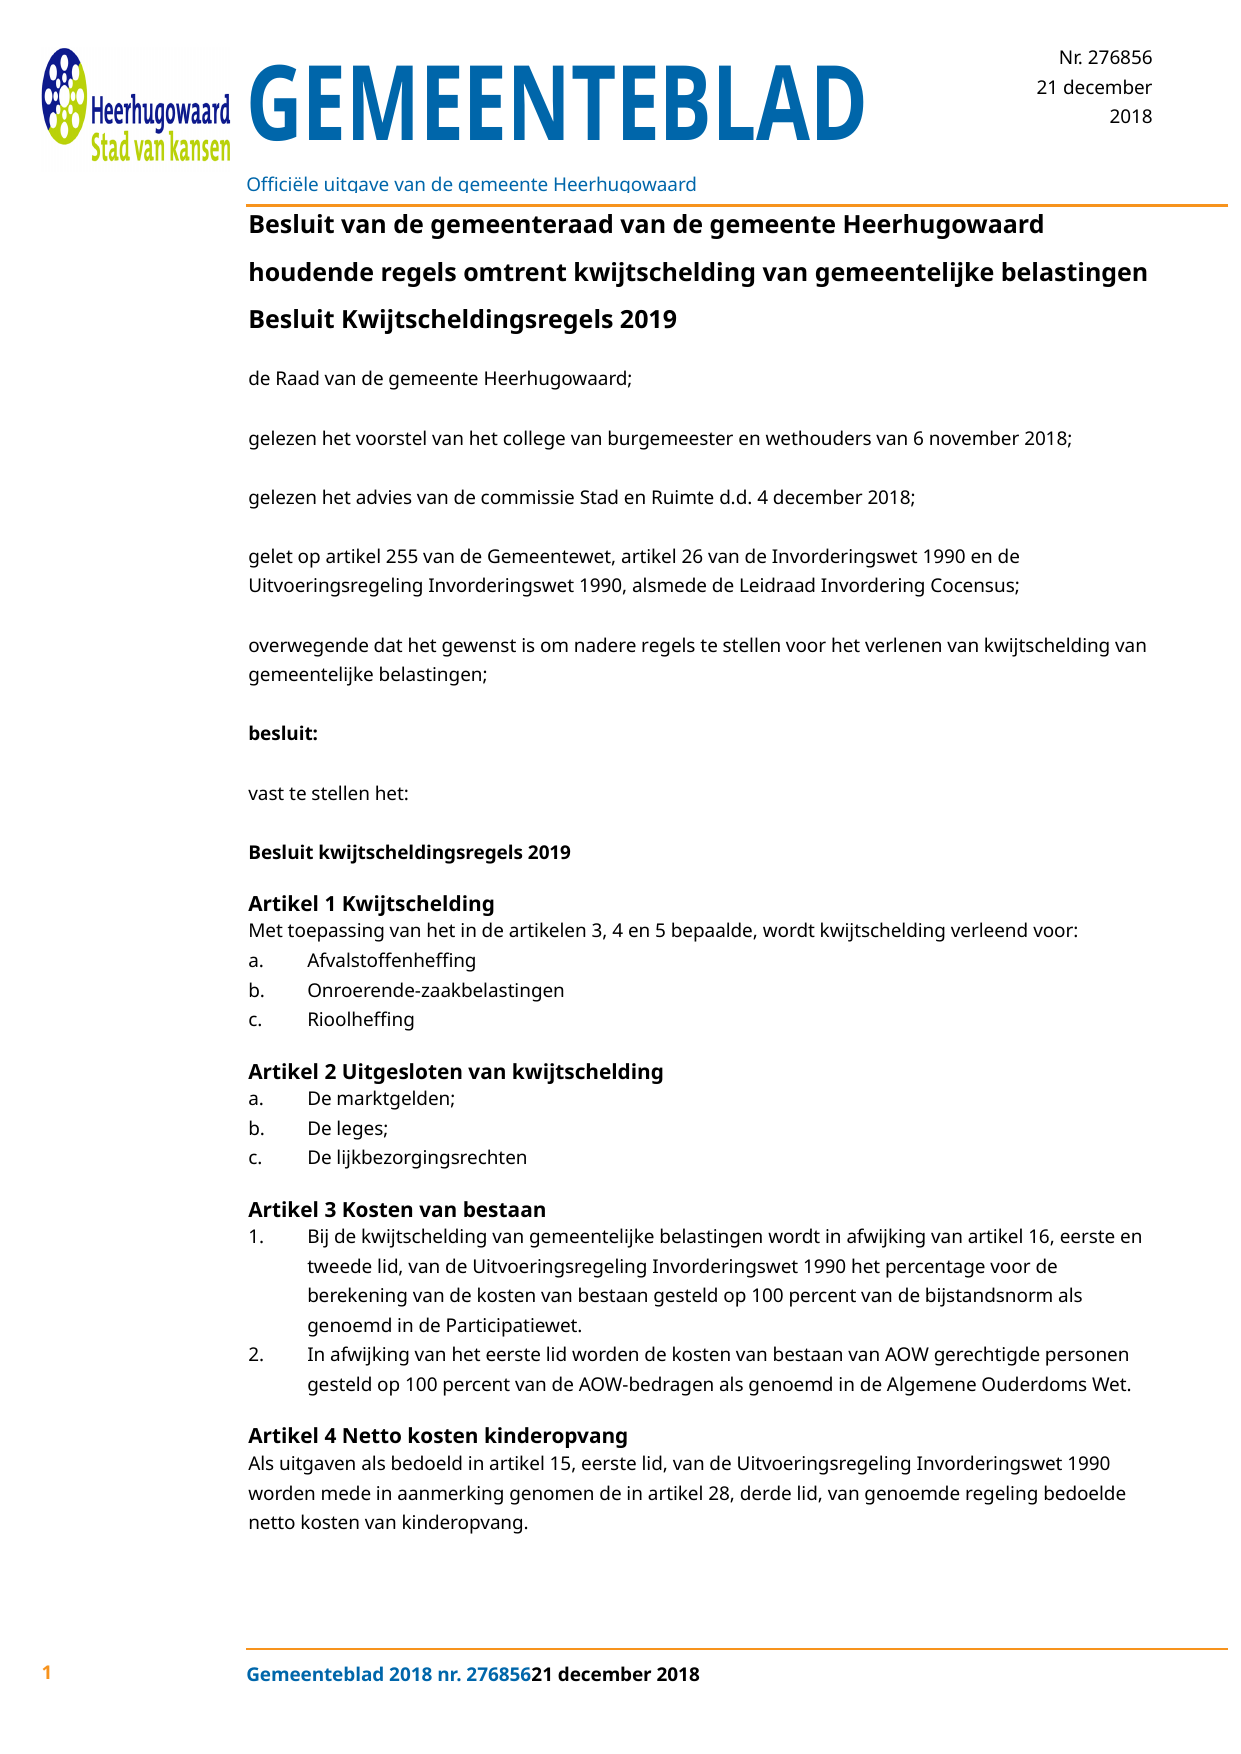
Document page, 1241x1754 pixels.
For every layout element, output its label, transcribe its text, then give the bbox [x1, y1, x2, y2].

text Besluit van de gemeenteraad van de gemeente Heerhugowaard houdende regels omtrent kwijtschelding van gemeentelijke belastingen Besluit Kwijtscheldingsregels 2019 [248, 207, 1152, 336]
text gelezen het voorstel van het college van burgemeester en wethouders van 6 november 2018; [248, 425, 1152, 450]
text Artikel 4 Netto kosten kinderopvang [248, 1422, 1152, 1450]
text overwegende dat het gewenst is om nadere regels te stellen voor het verlenen van kwijtschelding van gemeentelijke belastingen; [248, 632, 1152, 687]
text Als uitgaven als bedoeld in artikel 15, eerste lid, van de Uitvoeringsregeling Invorderingswet 1990 worden mede in aanmerking genomen de in artikel 28, derde lid, van genoemde regeling bedoelde netto kosten van kinderopvang. [248, 1450, 1152, 1535]
text Artikel 1 Kwijtschelding [248, 889, 1152, 918]
text Besluit kwijtscheldingsregels 2019 [248, 839, 1152, 864]
picture [41, 47, 231, 172]
list Afvalstoffenheffing [248, 947, 1152, 973]
text Artikel 3 Kosten van bestaan [248, 1195, 1152, 1223]
list Bij de kwijtschelding van gemeentelijke belastingen wordt in afwijking van artikel 16, eerste en tweede lid, van de Uitvoeringsregeling Invorderingswet 1990 het percentage voor de berekening van de kosten van bestaan gesteld op 100 percent van de bijstandsnorm als genoemd in de Participatiewet. [248, 1223, 1152, 1338]
text besluit: [248, 721, 1152, 746]
list Onroerende-zaakbelastingen [248, 977, 1152, 1003]
text Met toepassing van het in de artikelen 3, 4 en 5 bepaalde, wordt kwijtschelding verleend voor: [248, 918, 1152, 943]
list De marktgelden; [248, 1085, 1152, 1111]
list Rioolheffing [248, 1006, 1152, 1032]
text Artikel 2 Uitgesloten van kwijtschelding [248, 1057, 1152, 1085]
list De lijkbezorgingsrechten [248, 1144, 1152, 1170]
text gelezen het advies van de commissie Stad en Ruimte d.d. 4 december 2018; [248, 484, 1152, 509]
list In afwijking van het eerste lid worden de kosten van bestaan van AOW gerechtigde personen gesteld op 100 percent van de AOW-bedragen als genoemd in de Algemene Ouderdoms Wet. [248, 1342, 1152, 1397]
text gelet op artikel 255 van de Gemeentewet, artikel 26 van de Invorderingswet 1990 en de Uitvoeringsregeling Invorderingswet 1990, alsmede de Leidraad Invordering Cocensus; [248, 543, 1152, 598]
list De leges; [248, 1115, 1152, 1141]
text vast te stellen het: [248, 780, 1152, 805]
text de Raad van de gemeente Heerhugowaard; [248, 366, 1152, 391]
